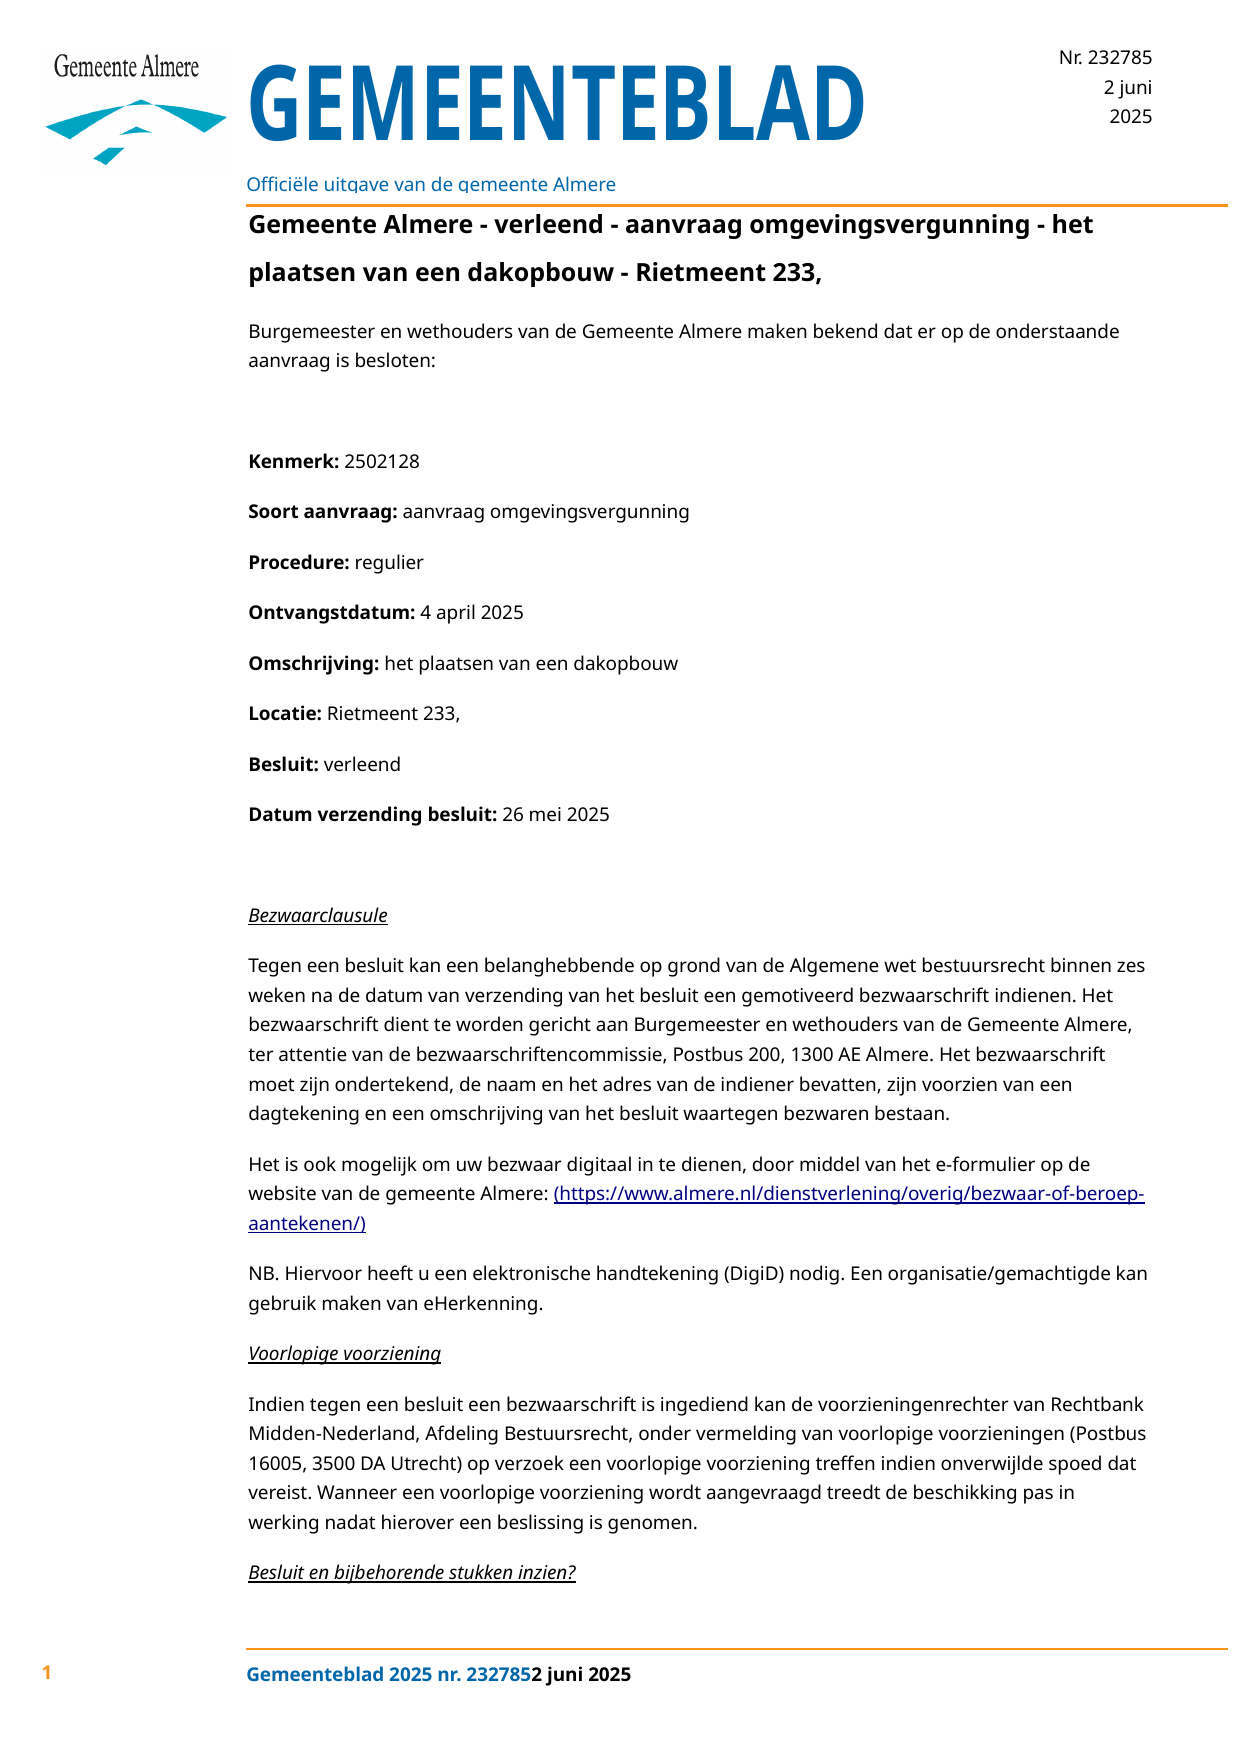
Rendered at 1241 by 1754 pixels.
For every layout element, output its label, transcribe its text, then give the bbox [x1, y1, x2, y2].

text Burgemeester en wethouders van de Gemeente Almere maken bekend dat er op de onderstaande aanvraag is besloten: [248, 318, 1152, 373]
text Tegen een besluit kan een belanghebbende op grond van de Algemene wet bestuursrecht binnen zes weken na de datum van verzending van het besluit een gemotiveerd bezwaarschrift indienen. Het bezwaarschrift dient te worden gericht aan Burgemeester en wethouders van de Gemeente Almere, ter attentie van de bezwaarschriftencommissie, Postbus 200, 1300 AE Almere. Het bezwaarschrift moet zijn ondertekend, de naam en het adres van de indiener bevatten, zijn voorzien van een dagtekening en een omschrijving van het besluit waartegen bezwaren bestaan. [248, 952, 1152, 1126]
text Locatie: Rietmeent 233, [248, 700, 1152, 726]
text Kenmerk: 2502128 [248, 448, 1152, 474]
text Ontvangstdatum: 4 april 2025 [248, 599, 1152, 625]
text Besluit: verleend [248, 751, 1152, 777]
text Datum verzending besluit: 26 mei 2025 [248, 801, 1152, 827]
picture [41, 47, 231, 172]
text Soort aanvraag: aanvraag omgevingsvergunning [248, 499, 1152, 524]
text Het is ook mogelijk om uw bezwaar digitaal in te dienen, door middel van het e-formulier op de website van de gemeente Almere: (https://www.almere.nl/dienstverlening/overig/bezwaar-of-beroep-aantekenen/) [248, 1151, 1152, 1236]
text Voorlopige voorziening [248, 1340, 1152, 1366]
text Indien tegen een besluit een bezwaarschrift is ingediend kan de voorzieningenrechter van Rechtbank Midden-Nederland, Afdeling Bestuursrecht, onder vermelding van voorlopige voorzieningen (Postbus 16005, 3500 DA Utrecht) op verzoek een voorlopige voorziening treffen indien onverwijlde spoed dat vereist. Wanneer een voorlopige voorziening wordt aangevraagd treedt de beschikking pas in werking nadat hierover een beslissing is genomen. [248, 1391, 1152, 1535]
text Besluit en bijbehorende stukken inzien? [248, 1559, 1152, 1585]
text Gemeente Almere - verleend - aanvraag omgevingsvergunning - het plaatsen van een dakopbouw - Rietmeent 233, [248, 207, 1152, 288]
text Procedure: regulier [248, 549, 1152, 575]
text Omschrijving: het plaatsen van een dakopbouw [248, 650, 1152, 676]
text Bezwaarclausule [248, 902, 1152, 928]
text NB. Hiervoor heeft u een elektronische handtekening (DigiD) nodig. Een organisatie/gemachtigde kan gebruik maken van eHerkenning. [248, 1260, 1152, 1316]
